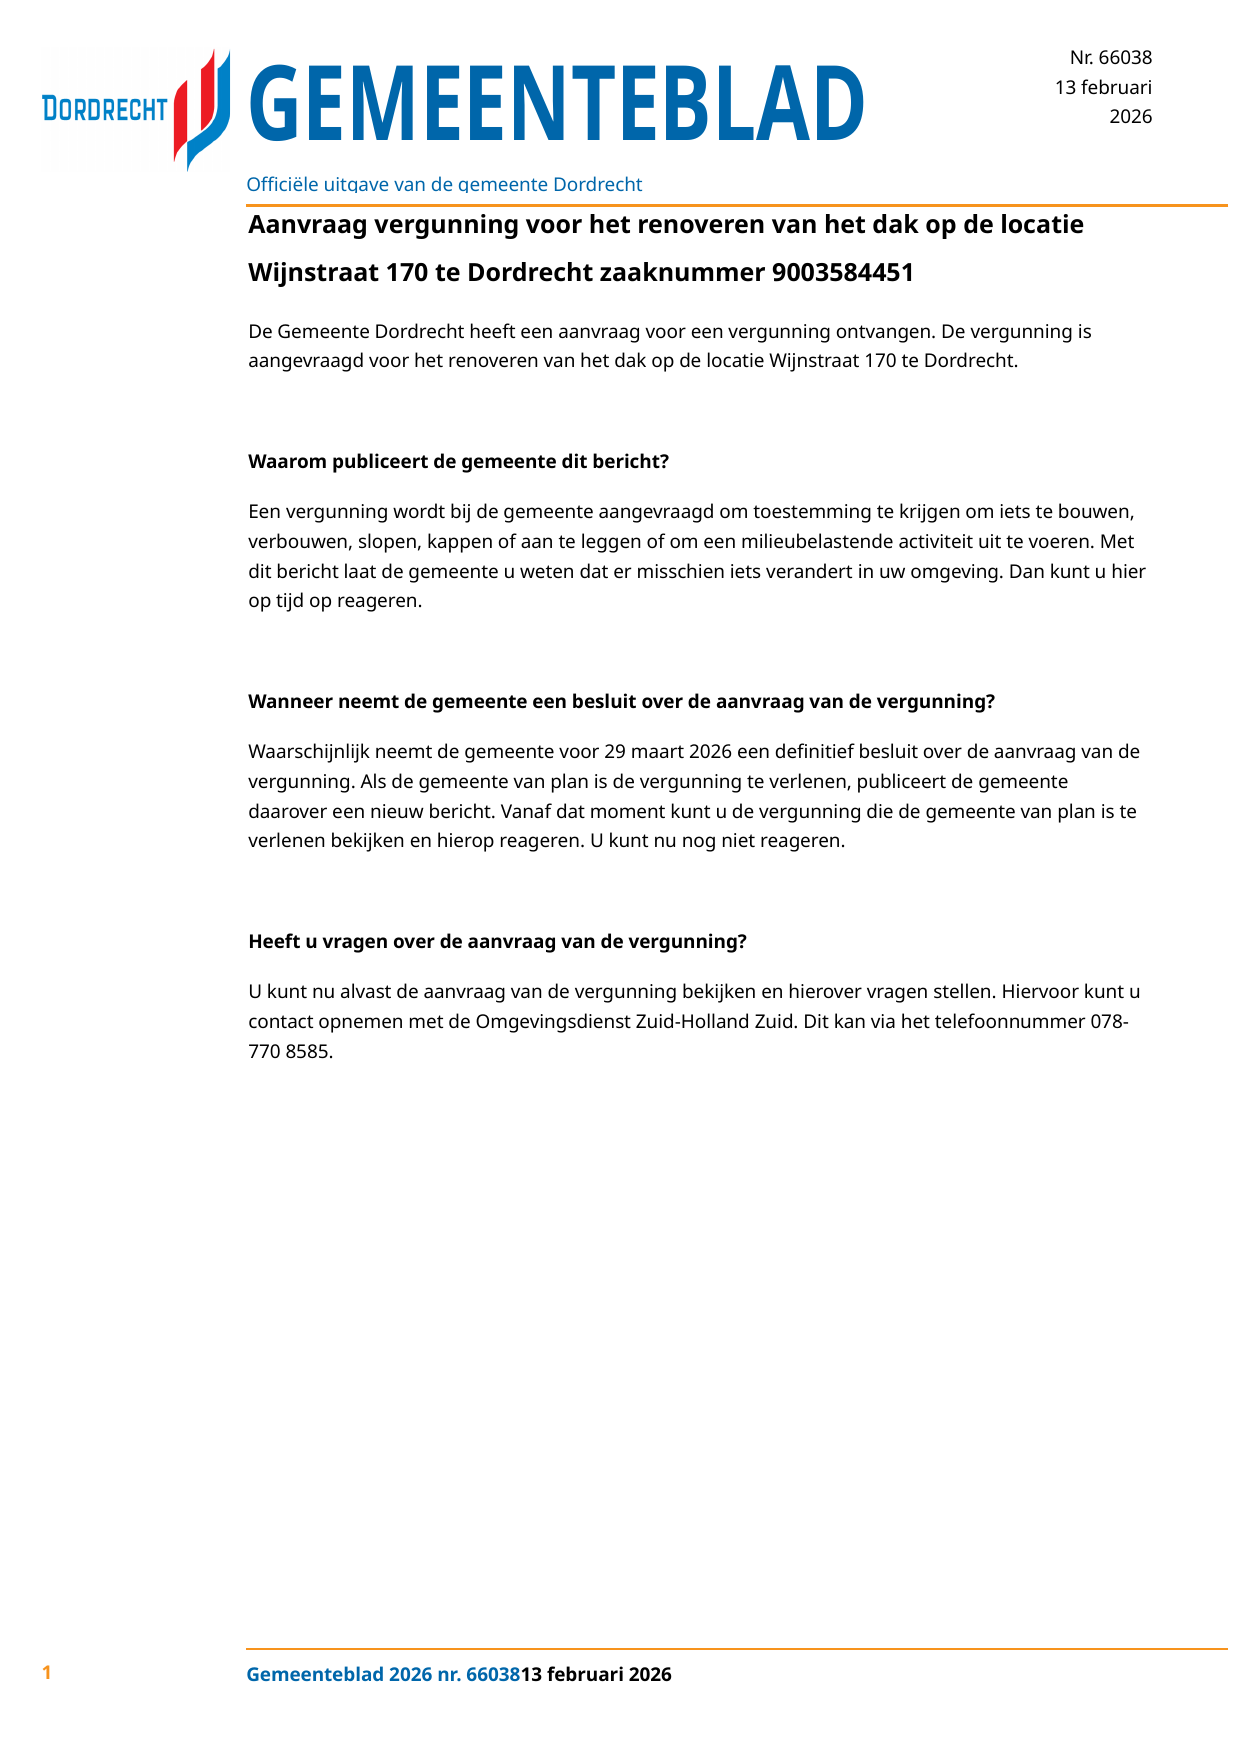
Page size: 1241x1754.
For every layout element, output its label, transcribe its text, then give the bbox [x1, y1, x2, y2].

text U kunt nu alvast de aanvraag van de vergunning bekijken en hierover vragen stellen. Hiervoor kunt u contact opnemen met de Omgevingsdienst Zuid-Holland Zuid. Dit kan via het telefoonnummer 078-770 8585. [248, 979, 1152, 1064]
text Waarom publiceert de gemeente dit bericht? [248, 448, 1152, 474]
text Waarschijnlijk neemt de gemeente voor 29 maart 2026 een definitief besluit over de aanvraag van de vergunning. Als de gemeente van plan is de vergunning te verlenen, publiceert de gemeente daarover een nieuw bericht. Vanaf dat moment kunt u de vergunning die de gemeente van plan is te verlenen bekijken en hierop reageren. U kunt nu nog niet reageren. [248, 739, 1152, 853]
text De Gemeente Dordrecht heeft een aanvraag voor een vergunning ontvangen. De vergunning is aangevraagd voor het renoveren van het dak op de locatie Wijnstraat 170 te Dordrecht. [248, 318, 1152, 373]
text Aanvraag vergunning voor het renoveren van het dak op de locatie Wijnstraat 170 te Dordrecht zaaknummer 9003584451 [248, 207, 1152, 288]
text Wanneer neemt de gemeente een besluit over de aanvraag van de vergunning? [248, 688, 1152, 714]
picture [41, 47, 231, 172]
text Een vergunning wordt bij de gemeente aangevraagd om toestemming te krijgen om iets te bouwen, verbouwen, slopen, kappen of aan te leggen of om een milieubelastende activiteit uit te voeren. Met dit bericht laat de gemeente u weten dat er misschien iets verandert in uw omgeving. Dan kunt u hier op tijd op reageren. [248, 499, 1152, 613]
text Heeft u vragen over de aanvraag van de vergunning? [248, 928, 1152, 954]
